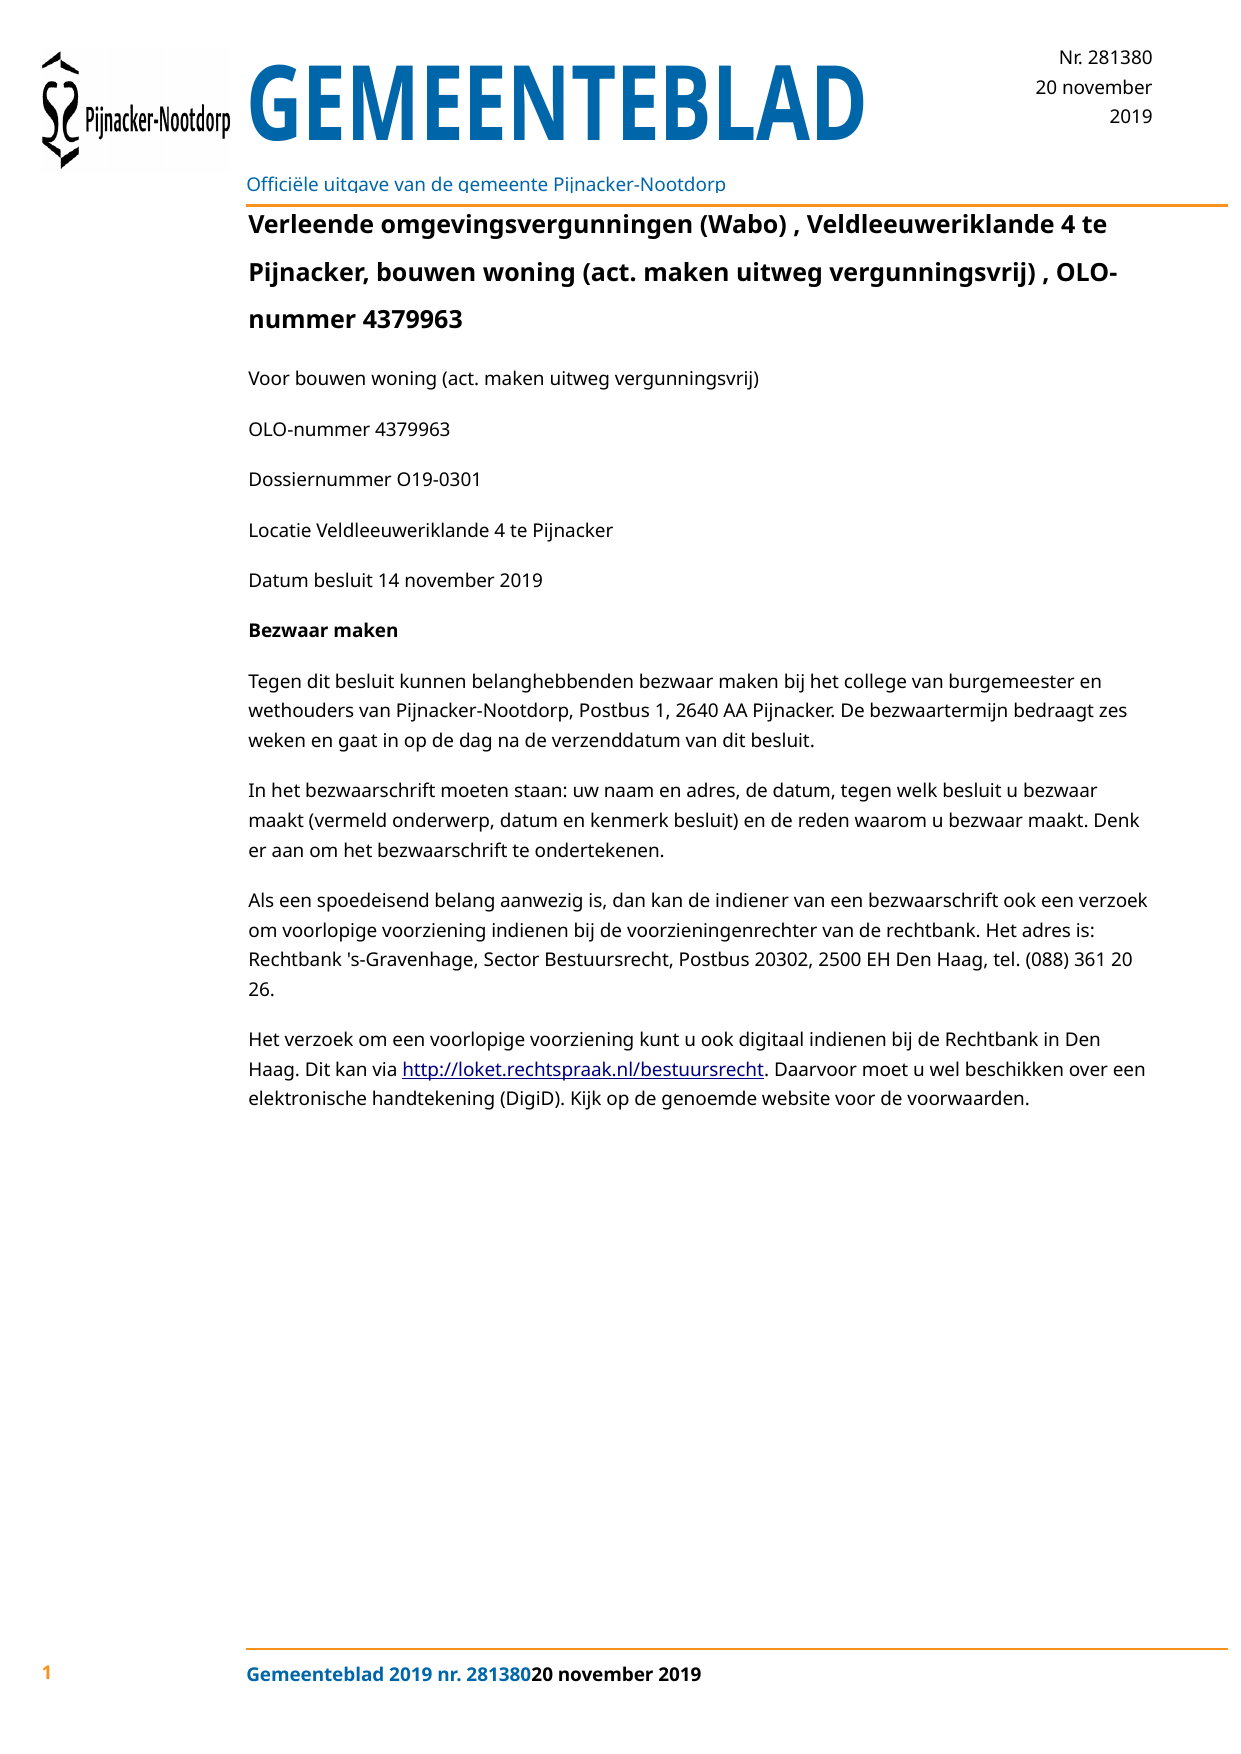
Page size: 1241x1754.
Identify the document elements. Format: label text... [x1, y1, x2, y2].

text Dossiernummer O19-0301 [248, 466, 1152, 492]
text Als een spoedeisend belang aanwezig is, dan kan de indiener van een bezwaarschrift ook een verzoek om voorlopige voorziening indienen bij de voorzieningenrechter van de rechtbank. Het adres is: Rechtbank 's-Gravenhage, Sector Bestuursrecht, Postbus 20302, 2500 EH Den Haag, tel. (088) 361 20 26. [248, 887, 1152, 1002]
text OLO-nummer 4379963 [248, 416, 1152, 442]
text Locatie Veldleeuweriklande 4 te Pijnacker [248, 517, 1152, 542]
text Verleende omgevingsvergunningen (Wabo) , Veldleeuweriklande 4 te Pijnacker, bouwen woning (act. maken uitweg vergunningsvrij) , OLO-nummer 4379963 [248, 207, 1152, 336]
text Tegen dit besluit kunnen belanghebbenden bezwaar maken bij het college van burgemeester en wethouders van Pijnacker-Nootdorp, Postbus 1, 2640 AA Pijnacker. De bezwaartermijn bedraagt zes weken en gaat in op de dag na de verzenddatum van dit besluit. [248, 668, 1152, 753]
text Het verzoek om een voorlopige voorziening kunt u ook digitaal indienen bij de Rechtbank in Den Haag. Dit kan via http://loket.rechtspraak.nl/bestuursrecht. Daarvoor moet u wel beschikken over een elektronische handtekening (DigiD). Kijk op de genoemde website voor de voorwaarden. [248, 1026, 1152, 1111]
text In het bezwaarschrift moeten staan: uw naam en adres, de datum, tegen welk besluit u bezwaar maakt (vermeld onderwerp, datum en kenmerk besluit) en de reden waarom u bezwaar maakt. Denk er aan om het bezwaarschrift te ondertekenen. [248, 778, 1152, 862]
text Bezwaar maken [248, 618, 1152, 643]
text Datum besluit 14 november 2019 [248, 567, 1152, 593]
text Voor bouwen woning (act. maken uitweg vergunningsvrij) [248, 366, 1152, 391]
picture [41, 47, 231, 172]
